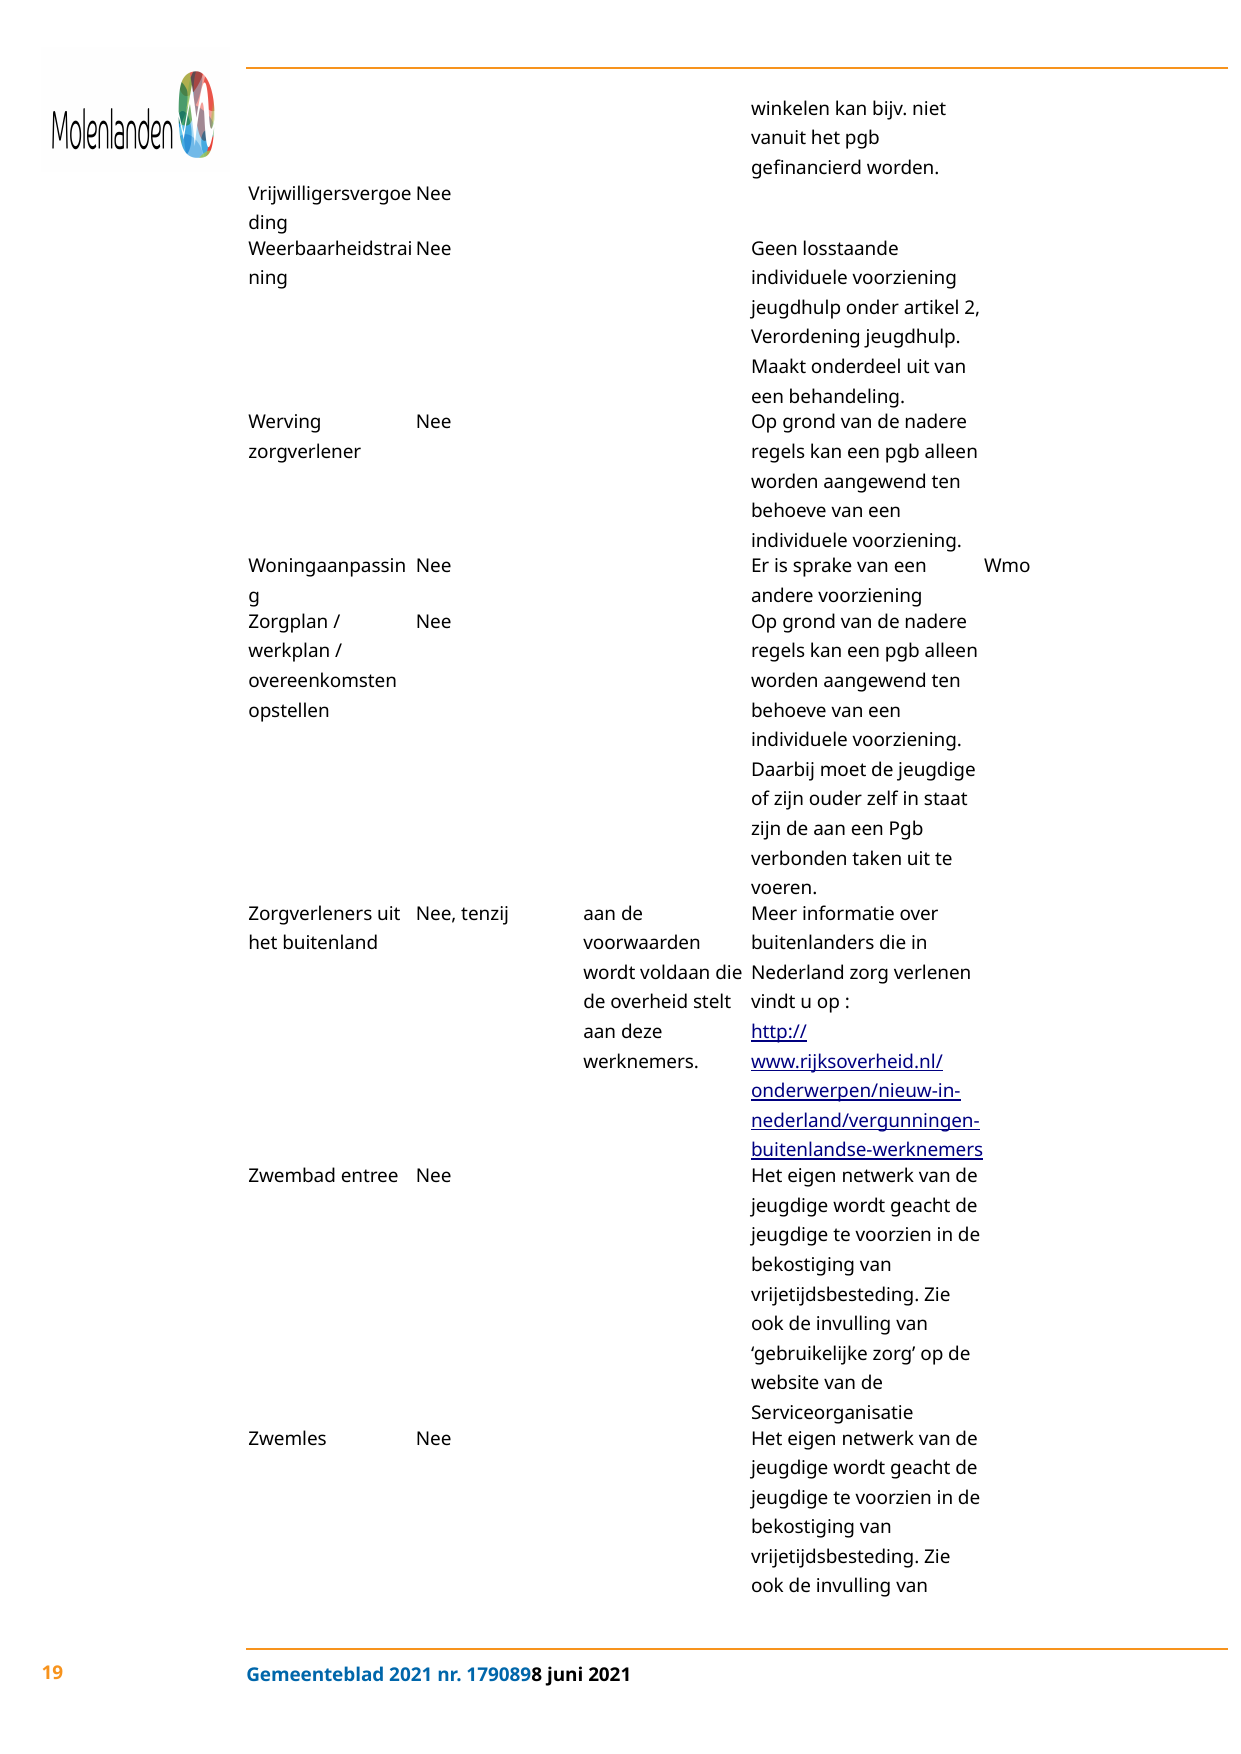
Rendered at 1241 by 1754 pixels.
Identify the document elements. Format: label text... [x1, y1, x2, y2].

table_cell [583, 1425, 751, 1598]
table_cell Het eigen netwerk van de jeugdige wordt geacht de jeugdige te voorzien in de bekostiging van vrijetijdsbesteding. Zie ook de invulling van ‘gebruikelijke zorg’ op de website van de Serviceorganisatie [751, 1163, 984, 1425]
table_cell [984, 180, 1152, 235]
table_cell Op grond van de nadere regels kan een pgb alleen worden aangewend ten behoeve van een individuele voorziening. [751, 409, 984, 553]
table_cell Woningaanpassing [248, 553, 416, 608]
table_cell Nee [416, 409, 583, 553]
table_cell Nee [416, 608, 583, 900]
table_cell [583, 95, 751, 180]
table_cell Nee [416, 235, 583, 409]
table_cell [583, 553, 751, 608]
table_cell Nee [416, 180, 583, 235]
table_cell Er is sprake van een andere voorziening [751, 553, 984, 608]
table_cell [984, 900, 1152, 1162]
table_cell Op grond van de nadere regels kan een pgb alleen worden aangewend ten behoeve van een individuele voorziening. Daarbij moet de jeugdige of zijn ouder zelf in staat zijn de aan een Pgb verbonden taken uit te voeren. [751, 608, 984, 900]
table_cell Nee, tenzij [416, 900, 583, 1162]
table_cell Zwembad entree [248, 1163, 416, 1425]
table_cell winkelen kan bijv. niet vanuit het pgb gefinancierd worden. [751, 95, 984, 180]
table_cell Nee [416, 1163, 583, 1425]
table_cell Wmo [984, 553, 1152, 608]
table_cell [583, 180, 751, 235]
table_cell Werving zorgverlener [248, 409, 416, 553]
table_cell [583, 235, 751, 409]
table_cell [984, 95, 1152, 180]
table_cell Meer informatie over buitenlanders die in Nederland zorg verlenen vindt u op : http://www.rijksoverheid.nl/onderwerpen/nieuw-in-nederland/vergunningen-buitenlandse-werknemers [751, 900, 984, 1162]
table_cell Zorgplan / werkplan / overeenkomsten opstellen [248, 608, 416, 900]
table_cell [984, 1425, 1152, 1598]
table_cell Het eigen netwerk van de jeugdige wordt geacht de jeugdige te voorzien in de bekostiging van vrijetijdsbesteding. Zie ook de invulling van [751, 1425, 984, 1598]
table_cell Nee [416, 1425, 583, 1598]
table_cell [416, 95, 583, 180]
table_cell [583, 409, 751, 553]
picture [41, 47, 231, 172]
table_cell [248, 95, 416, 180]
table_cell Nee [416, 553, 583, 608]
table_cell Zorgverleners uit het buitenland [248, 900, 416, 1162]
table_cell Zwemles [248, 1425, 416, 1598]
table_cell [984, 235, 1152, 409]
table_cell [751, 180, 984, 235]
table_cell [984, 608, 1152, 900]
table_cell Geen losstaande individuele voorziening jeugdhulp onder artikel 2, Verordening jeugdhulp. Maakt onderdeel uit van een behandeling. [751, 235, 984, 409]
table_cell Weerbaarheidstraining [248, 235, 416, 409]
table_cell aan de voorwaarden wordt voldaan die de overheid stelt aan deze werknemers. [583, 900, 751, 1162]
table_cell [984, 1163, 1152, 1425]
table_cell Vrijwilligersvergoeding [248, 180, 416, 235]
table_cell [583, 1163, 751, 1425]
table_cell [583, 608, 751, 900]
table_cell [984, 409, 1152, 553]
